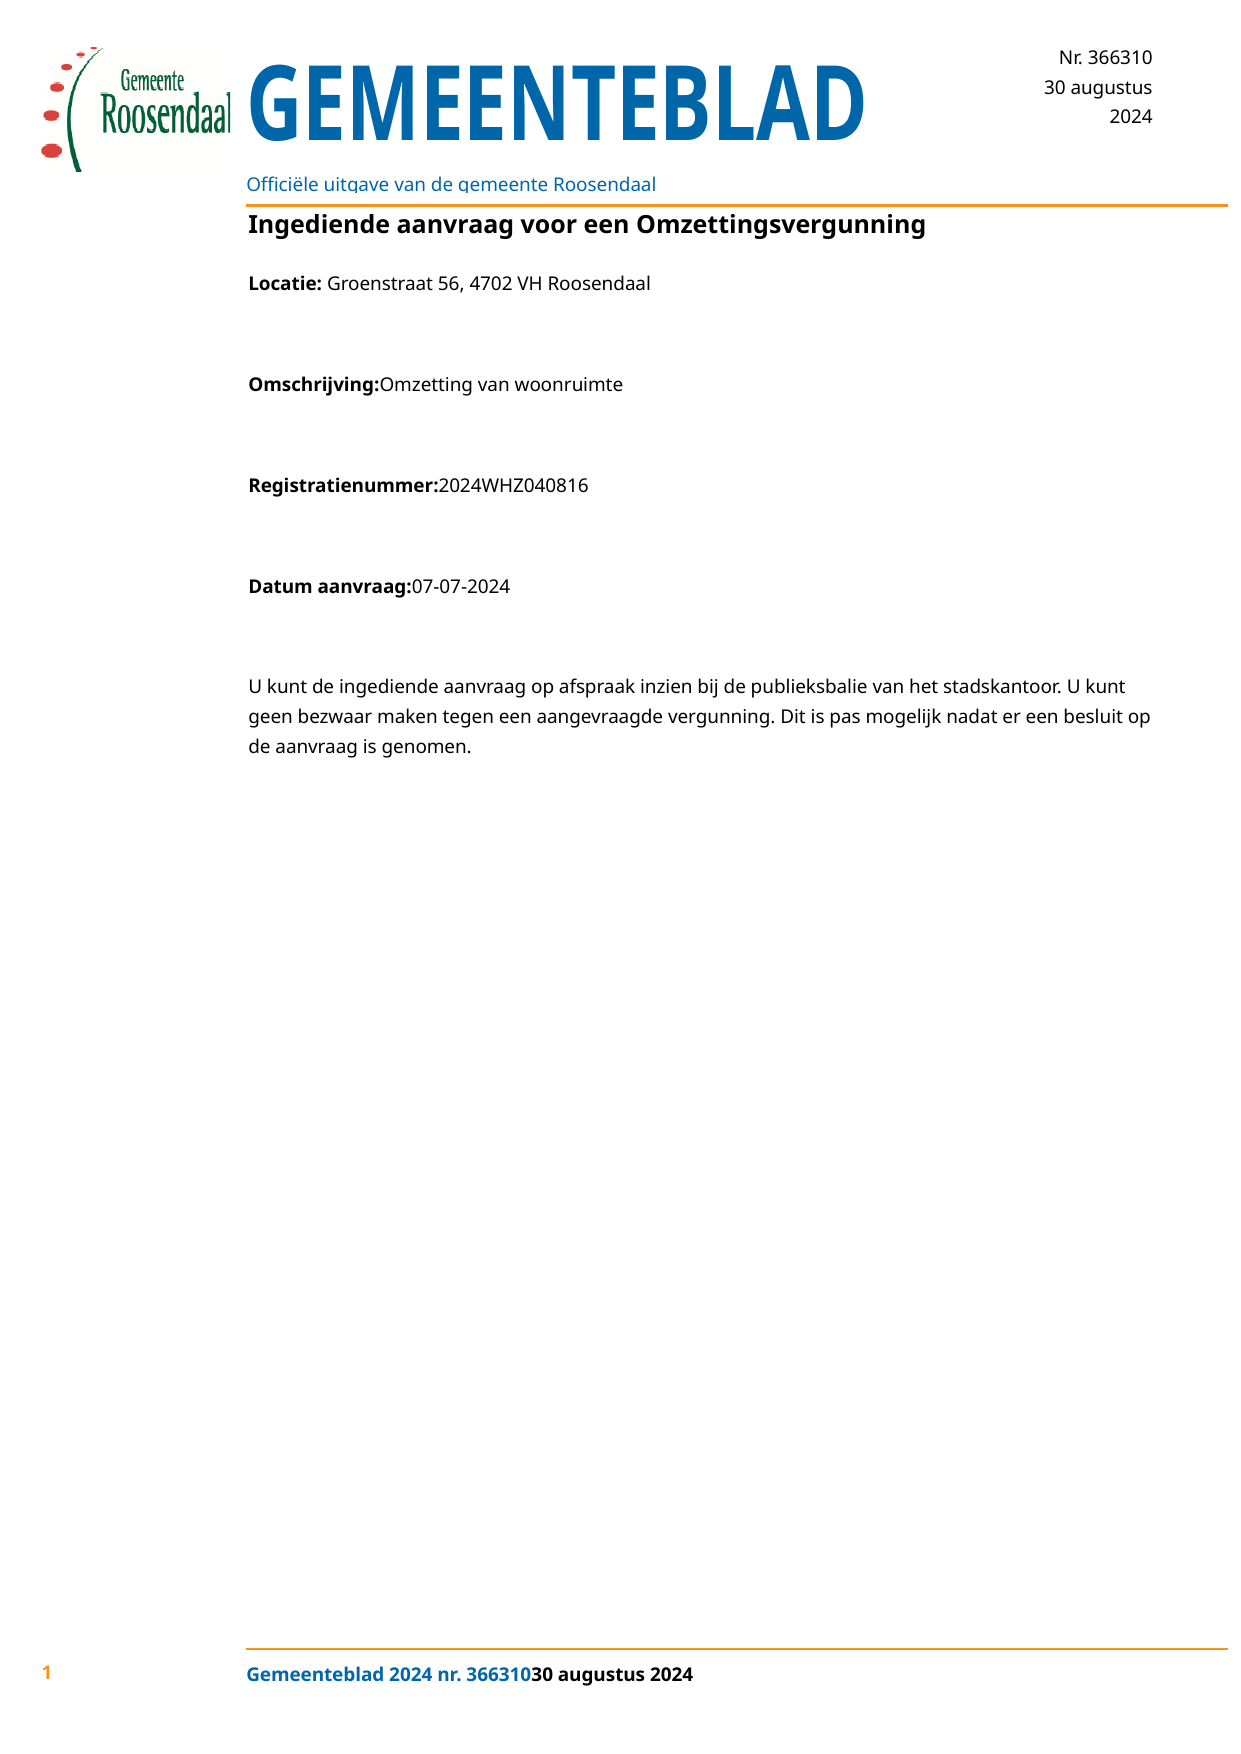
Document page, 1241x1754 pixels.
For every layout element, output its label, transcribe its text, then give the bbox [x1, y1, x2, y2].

text Ingediende aanvraag voor een Omzettingsvergunning [248, 207, 1152, 241]
text Omschrijving:Omzetting van woonruimte [248, 371, 1152, 397]
picture [41, 47, 231, 172]
text Locatie: Groenstraat 56, 4702 VH Roosendaal [248, 270, 1152, 296]
text Datum aanvraag:07-07-2024 [248, 573, 1152, 598]
text U kunt de ingediende aanvraag op afspraak inzien bij de publieksbalie van het stadskantoor. U kunt geen bezwaar maken tegen een aangevraagde vergunning. Dit is pas mogelijk nadat er een besluit op de aanvraag is genomen. [248, 674, 1152, 758]
text Registratienummer:2024WHZ040816 [248, 472, 1152, 498]
